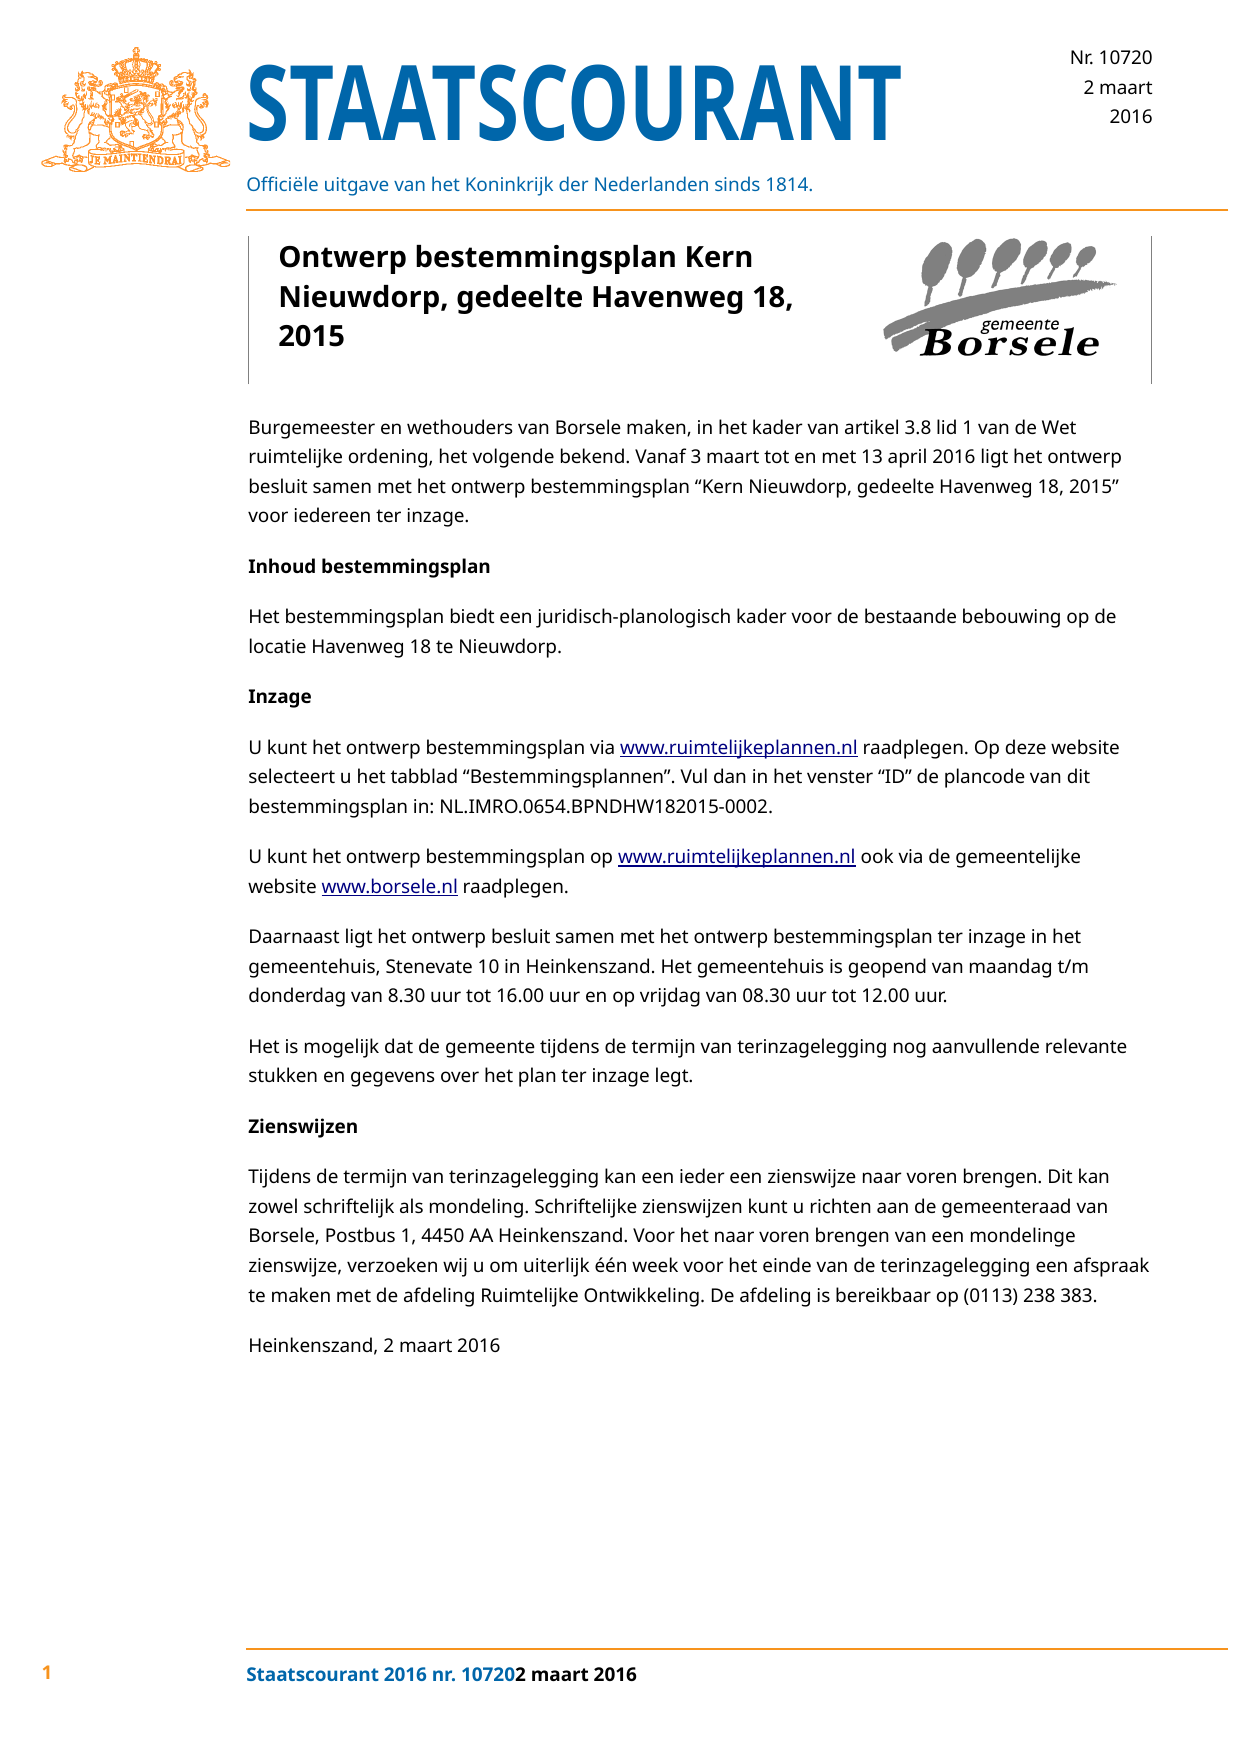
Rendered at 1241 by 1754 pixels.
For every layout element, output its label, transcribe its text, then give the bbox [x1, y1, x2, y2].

text Het bestemmingsplan biedt een juridisch-planologisch kader voor de bestaande bebouwing op de locatie Havenweg 18 te Nieuwdorp. [248, 603, 1152, 659]
table_header Ontwerp bestemmingsplan Kern Nieuwdorp, gedeelte Havenweg 18, 2015 [249, 236, 850, 384]
text Heinkenszand, 2 maart 2016 [248, 1332, 1152, 1358]
picture [41, 47, 231, 172]
text Zienswijzen [248, 1113, 1152, 1139]
text U kunt het ontwerp bestemmingsplan op www.ruimtelijkeplannen.nl ook via de gemeentelijke website www.borsele.nl raadplegen. [248, 843, 1152, 899]
text Inzage [248, 683, 1152, 709]
text Tijdens de termijn van terinzagelegging kan een ieder een zienswijze naar voren brengen. Dit kan zowel schriftelijk als mondeling. Schriftelijke zienswijzen kunt u richten aan de gemeenteraad van Borsele, Postbus 1, 4450 AA Heinkenszand. Voor het naar voren brengen van een mondelinge zienswijze, verzoeken wij u om uiterlijk één week voor het einde van de terinzagelegging een afspraak te maken met de afdeling Ruimtelijke Ontwikkeling. De afdeling is bereikbaar op (0113) 238 383. [248, 1163, 1152, 1308]
text Daarnaast ligt het ontwerp besluit samen met het ontwerp bestemmingsplan ter inzage in het gemeentehuis, Stenevate 10 in Heinkenszand. Het gemeentehuis is geopend van maandag t/m donderdag van 8.30 uur tot 16.00 uur en op vrijdag van 08.30 uur tot 12.00 uur. [248, 923, 1152, 1008]
text Het is mogelijk dat de gemeente tijdens de termijn van terinzagelegging nog aanvullende relevante stukken en gegevens over het plan ter inzage legt. [248, 1033, 1152, 1088]
text Burgemeester en wethouders van Borsele maken, in het kader van artikel 3.8 lid 1 van de Wet ruimtelijke ordening, het volgende bekend. Vanaf 3 maart tot en met 13 april 2016 ligt het ontwerp besluit samen met het ontwerp bestemmingsplan “Kern Nieuwdorp, gedeelte Havenweg 18, 2015” voor iedereen ter inzage. [248, 414, 1152, 528]
picture [882, 236, 1119, 358]
text Inhoud bestemmingsplan [248, 553, 1152, 579]
table_header [850, 236, 1151, 384]
text U kunt het ontwerp bestemmingsplan via www.ruimtelijkeplannen.nl raadplegen. Op deze website selecteert u het tabblad “Bestemmingsplannen”. Vul dan in het venster “ID” de plancode van dit bestemmingsplan in: NL.IMRO.0654.BPNDHW182015-0002. [248, 734, 1152, 819]
